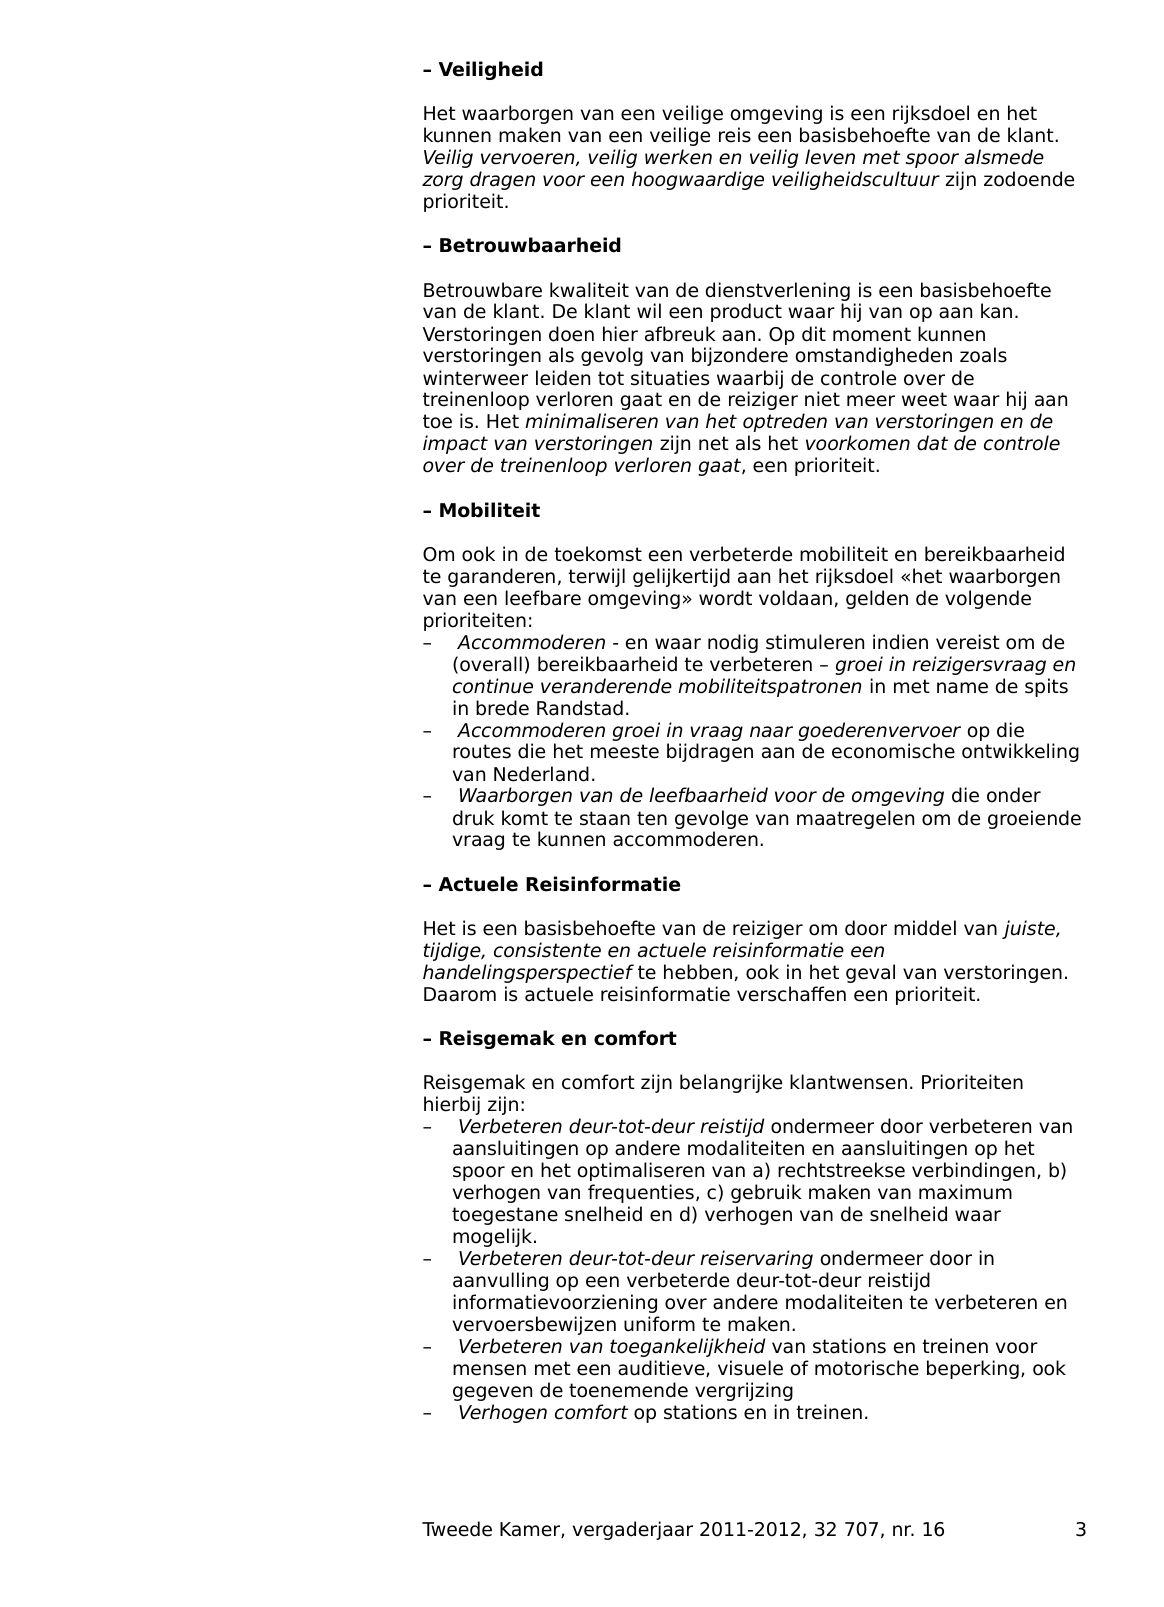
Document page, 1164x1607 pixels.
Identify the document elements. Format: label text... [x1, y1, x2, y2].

subtitle – Mobiliteit [422, 499, 1087, 521]
subtitle – Betrouwbaarheid [422, 235, 1087, 257]
subtitle – Reisgemak en comfort [422, 1028, 1087, 1050]
text – Accommoderen - en waar nodig stimuleren indien vereist om de (overall) bereikbaarheid te verbeteren – groei in reizigersvraag en continue veranderende mobiliteitspatronen in met name de spits in brede Randstad. [422, 632, 1087, 719]
subtitle – Actuele Reisinformatie [422, 873, 1087, 896]
text – Verbeteren deur-tot-deur reistijd ondermeer door verbeteren van aansluitingen op andere modaliteiten en aansluitingen op het spoor en het optimaliseren van a) rechtstreekse verbindingen, b) verhogen van frequenties, c) gebruik maken van maximum toegestane snelheid en d) verhogen van de snelheid waar mogelijk. [422, 1116, 1087, 1248]
text – Verbeteren deur-tot-deur reiservaring ondermeer door in aanvulling op een verbeterde deur-tot-deur reistijd informatievoorziening over andere modaliteiten te verbeteren en vervoersbewijzen uniform te maken. [422, 1248, 1087, 1336]
text – Waarborgen van de leefbaarheid voor de omgeving die onder druk komt te staan ten gevolge van maatregelen om de groeiende vraag te kunnen accommoderen. [422, 785, 1087, 851]
text Om ook in de toekomst een verbeterde mobiliteit en bereikbaarheid te garanderen, terwijl gelijkertijd aan het rijksdoel «het waarborgen van een leefbare omgeving» wordt voldaan, gelden de volgende prioriteiten: [422, 544, 1087, 632]
text Betrouwbare kwaliteit van de dienstverlening is een basisbehoefte van de klant. De klant wil een product waar hij van op aan kan. Verstoringen doen hier afbreuk aan. Op dit moment kunnen verstoringen als gevolg van bijzondere omstandigheden zoals winterweer leiden tot situaties waarbij de controle over de treinenloop verloren gaat en de reiziger niet meer weet waar hij aan toe is. Het minimaliseren van het optreden van verstoringen en de impact van verstoringen zijn net als het voorkomen dat de controle over de treinenloop verloren gaat, een prioriteit. [422, 279, 1087, 477]
text – Verhogen comfort op stations en in treinen. [422, 1402, 1087, 1424]
subtitle – Veiligheid [422, 59, 1087, 81]
text – Accommoderen groei in vraag naar goederenvervoer op die routes die het meeste bijdragen aan de economische ontwikkeling van Nederland. [422, 719, 1087, 785]
text Het waarborgen van een veilige omgeving is een rijksdoel en het kunnen maken van een veilige reis een basisbehoefte van de klant. Veilig vervoeren, veilig werken en veilig leven met spoor alsmede zorg dragen voor een hoogwaardige veiligheidscultuur zijn zodoende prioriteit. [422, 103, 1087, 213]
text Reisgemak en comfort zijn belangrijke klantwensen. Prioriteiten hierbij zijn: [422, 1072, 1087, 1116]
text Het is een basisbehoefte van de reiziger om door middel van juiste, tijdige, consistente en actuele reisinformatie een handelingsperspectief te hebben, ook in het geval van verstoringen. Daarom is actuele reisinformatie verschaffen een prioriteit. [422, 918, 1087, 1006]
text – Verbeteren van toegankelijkheid van stations en treinen voor mensen met een auditieve, visuele of motorische beperking, ook gegeven de toenemende vergrijzing [422, 1336, 1087, 1402]
